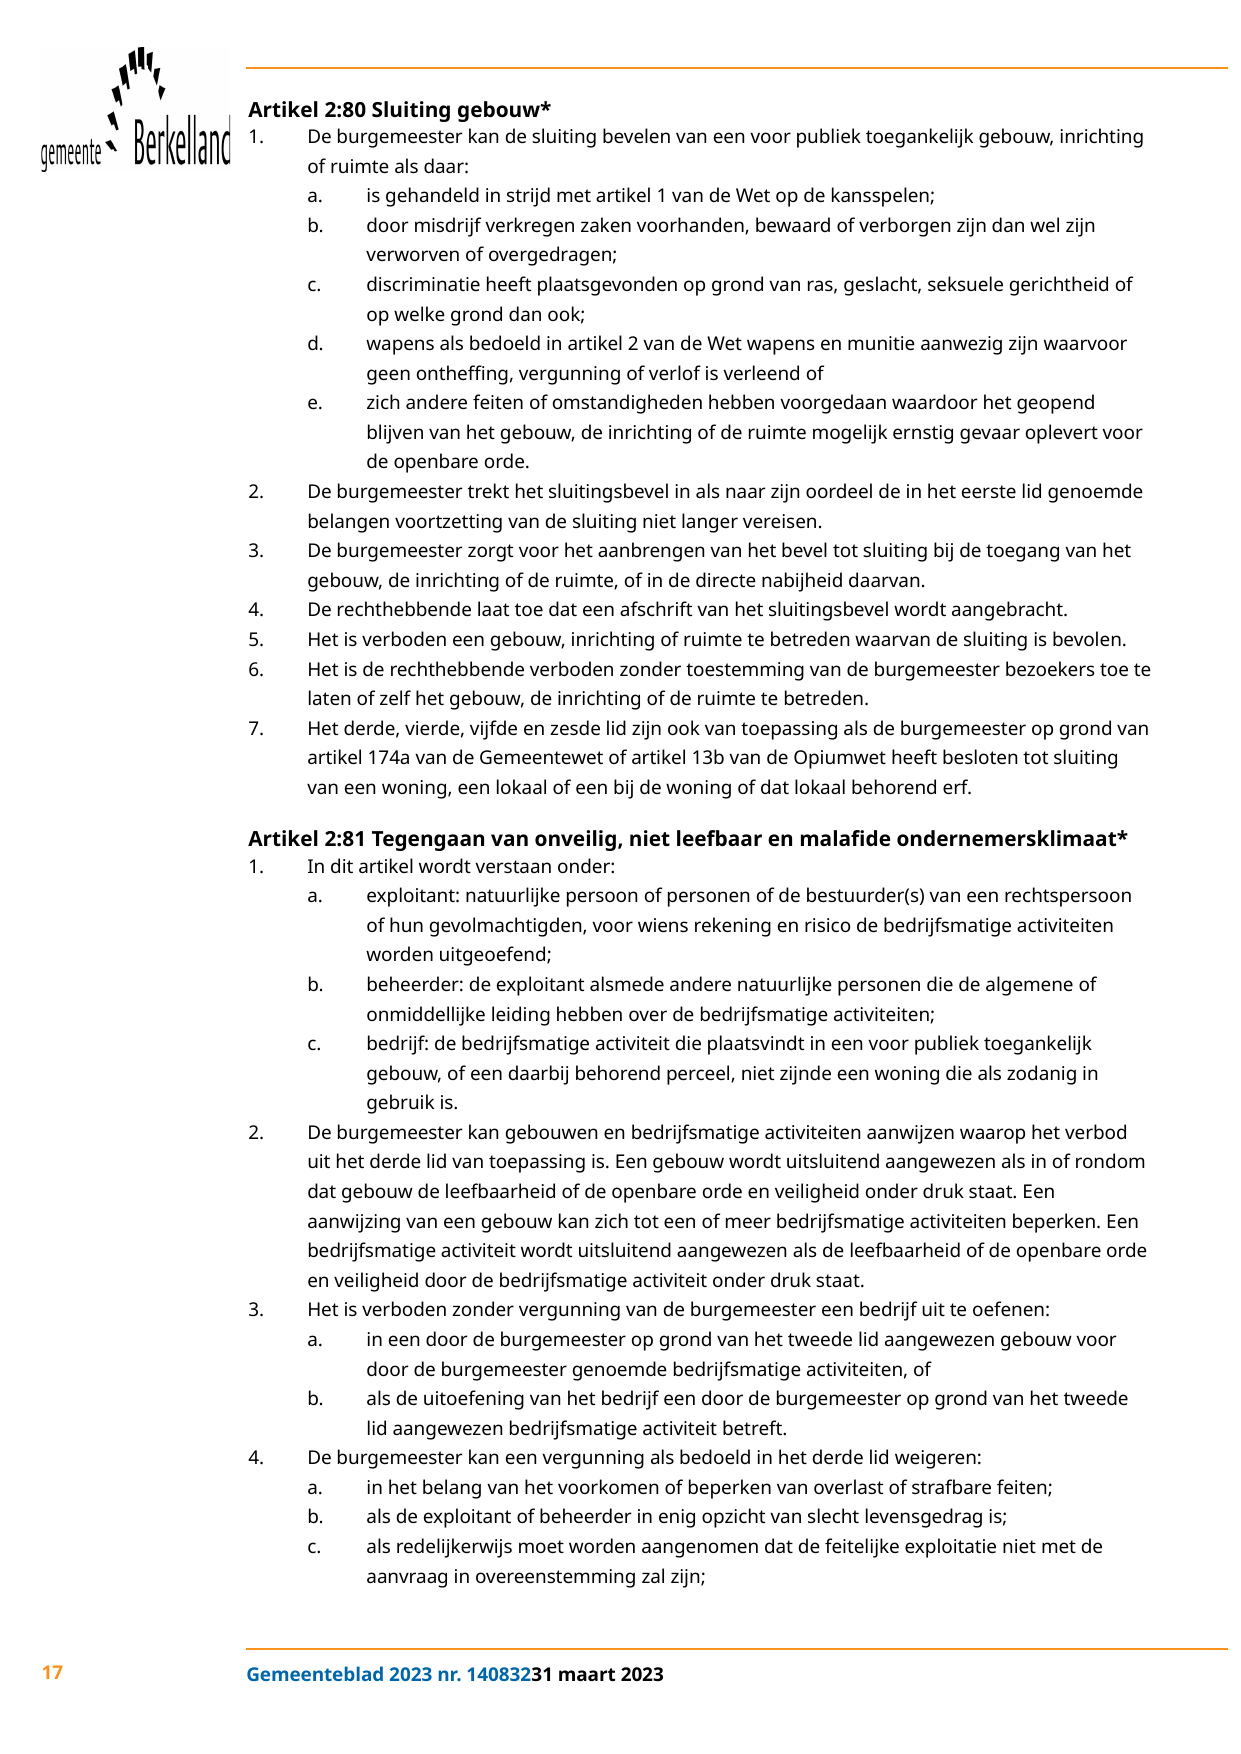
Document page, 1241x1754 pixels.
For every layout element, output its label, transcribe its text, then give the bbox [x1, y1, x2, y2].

list als redelijkerwijs moet worden aangenomen dat de feitelijke exploitatie niet met de aanvraag in overeenstemming zal zijn; [307, 1533, 1152, 1589]
text Artikel 2:80 Sluiting gebouw* [248, 95, 1152, 123]
list is gehandeld in strijd met artikel 1 van de Wet op de kansspelen; [307, 182, 1152, 208]
list als de exploitant of beheerder in enig opzicht van slecht levensgedrag is; [307, 1504, 1152, 1529]
list Het is verboden een gebouw, inrichting of ruimte te betreden waarvan de sluiting is bevolen. [248, 626, 1152, 652]
list in het belang van het voorkomen of beperken van overlast of strafbare feiten; [307, 1474, 1152, 1500]
list beheerder: de exploitant alsmede andere natuurlijke personen die de algemene of onmiddellijke leiding hebben over de bedrijfsmatige activiteiten; [307, 971, 1152, 1027]
list In dit artikel wordt verstaan onder: [248, 853, 1152, 879]
list wapens als bedoeld in artikel 2 van de Wet wapens en munitie aanwezig zijn waarvoor geen ontheffing, vergunning of verlof is verleend of [307, 330, 1152, 386]
list door misdrijf verkregen zaken voorhanden, bewaard of verborgen zijn dan wel zijn verworven of overgedragen; [307, 212, 1152, 267]
list als de uitoefening van het bedrijf een door de burgemeester op grond van het tweede lid aangewezen bedrijfsmatige activiteit betreft. [307, 1385, 1152, 1441]
list Het is verboden zonder vergunning van de burgemeester een bedrijf uit te oefenen: [248, 1297, 1152, 1322]
list Het is de rechthebbende verboden zonder toestemming van de burgemeester bezoekers toe te laten of zelf het gebouw, de inrichting of de ruimte te betreden. [248, 656, 1152, 711]
list Het derde, vierde, vijfde en zesde lid zijn ook van toepassing als de burgemeester op grond van artikel 174a van de Gemeentewet of artikel 13b van de Opiumwet heeft besloten tot sluiting van een woning, een lokaal of een bij de woning of dat lokaal behorend erf. [248, 715, 1152, 800]
list exploitant: natuurlijke persoon of personen of de bestuurder(s) van een rechtspersoon of hun gevolmachtigden, voor wiens rekening en risico de bedrijfsmatige activiteiten worden uitgeoefend; [307, 882, 1152, 967]
list in een door de burgemeester op grond van het tweede lid aangewezen gebouw voor door de burgemeester genoemde bedrijfsmatige activiteiten, of [307, 1326, 1152, 1382]
list De burgemeester kan een vergunning als bedoeld in het derde lid weigeren: [248, 1444, 1152, 1470]
list De burgemeester kan de sluiting bevelen van een voor publiek toegankelijk gebouw, inrichting of ruimte als daar: [248, 123, 1152, 178]
list De rechthebbende laat toe dat een afschrift van het sluitingsbevel wordt aangebracht. [248, 597, 1152, 622]
text Artikel 2:81 Tegengaan van onveilig, niet leefbaar en malafide ondernemersklimaat* [248, 824, 1152, 853]
list De burgemeester zorgt voor het aanbrengen van het bevel tot sluiting bij de toegang van het gebouw, de inrichting of de ruimte, of in de directe nabijheid daarvan. [248, 537, 1152, 593]
picture [41, 47, 231, 172]
list discriminatie heeft plaatsgevonden op grond van ras, geslacht, seksuele gerichtheid of op welke grond dan ook; [307, 271, 1152, 326]
list bedrijf: de bedrijfsmatige activiteit die plaatsvindt in een voor publiek toegankelijk gebouw, of een daarbij behorend perceel, niet zijnde een woning die als zodanig in gebruik is. [307, 1030, 1152, 1115]
list De burgemeester trekt het sluitingsbevel in als naar zijn oordeel de in het eerste lid genoemde belangen voortzetting van de sluiting niet langer vereisen. [248, 478, 1152, 533]
list zich andere feiten of omstandigheden hebben voorgedaan waardoor het geopend blijven van het gebouw, de inrichting of de ruimte mogelijk ernstig gevaar oplevert voor de openbare orde. [307, 389, 1152, 474]
list De burgemeester kan gebouwen en bedrijfsmatige activiteiten aanwijzen waarop het verbod uit het derde lid van toepassing is. Een gebouw wordt uitsluitend aangewezen als in of rondom dat gebouw de leefbaarheid of de openbare orde en veiligheid onder druk staat. Een aanwijzing van een gebouw kan zich tot een of meer bedrijfsmatige activiteiten beperken. Een bedrijfsmatige activiteit wordt uitsluitend aangewezen als de leefbaarheid of de openbare orde en veiligheid door de bedrijfsmatige activiteit onder druk staat. [248, 1119, 1152, 1293]
